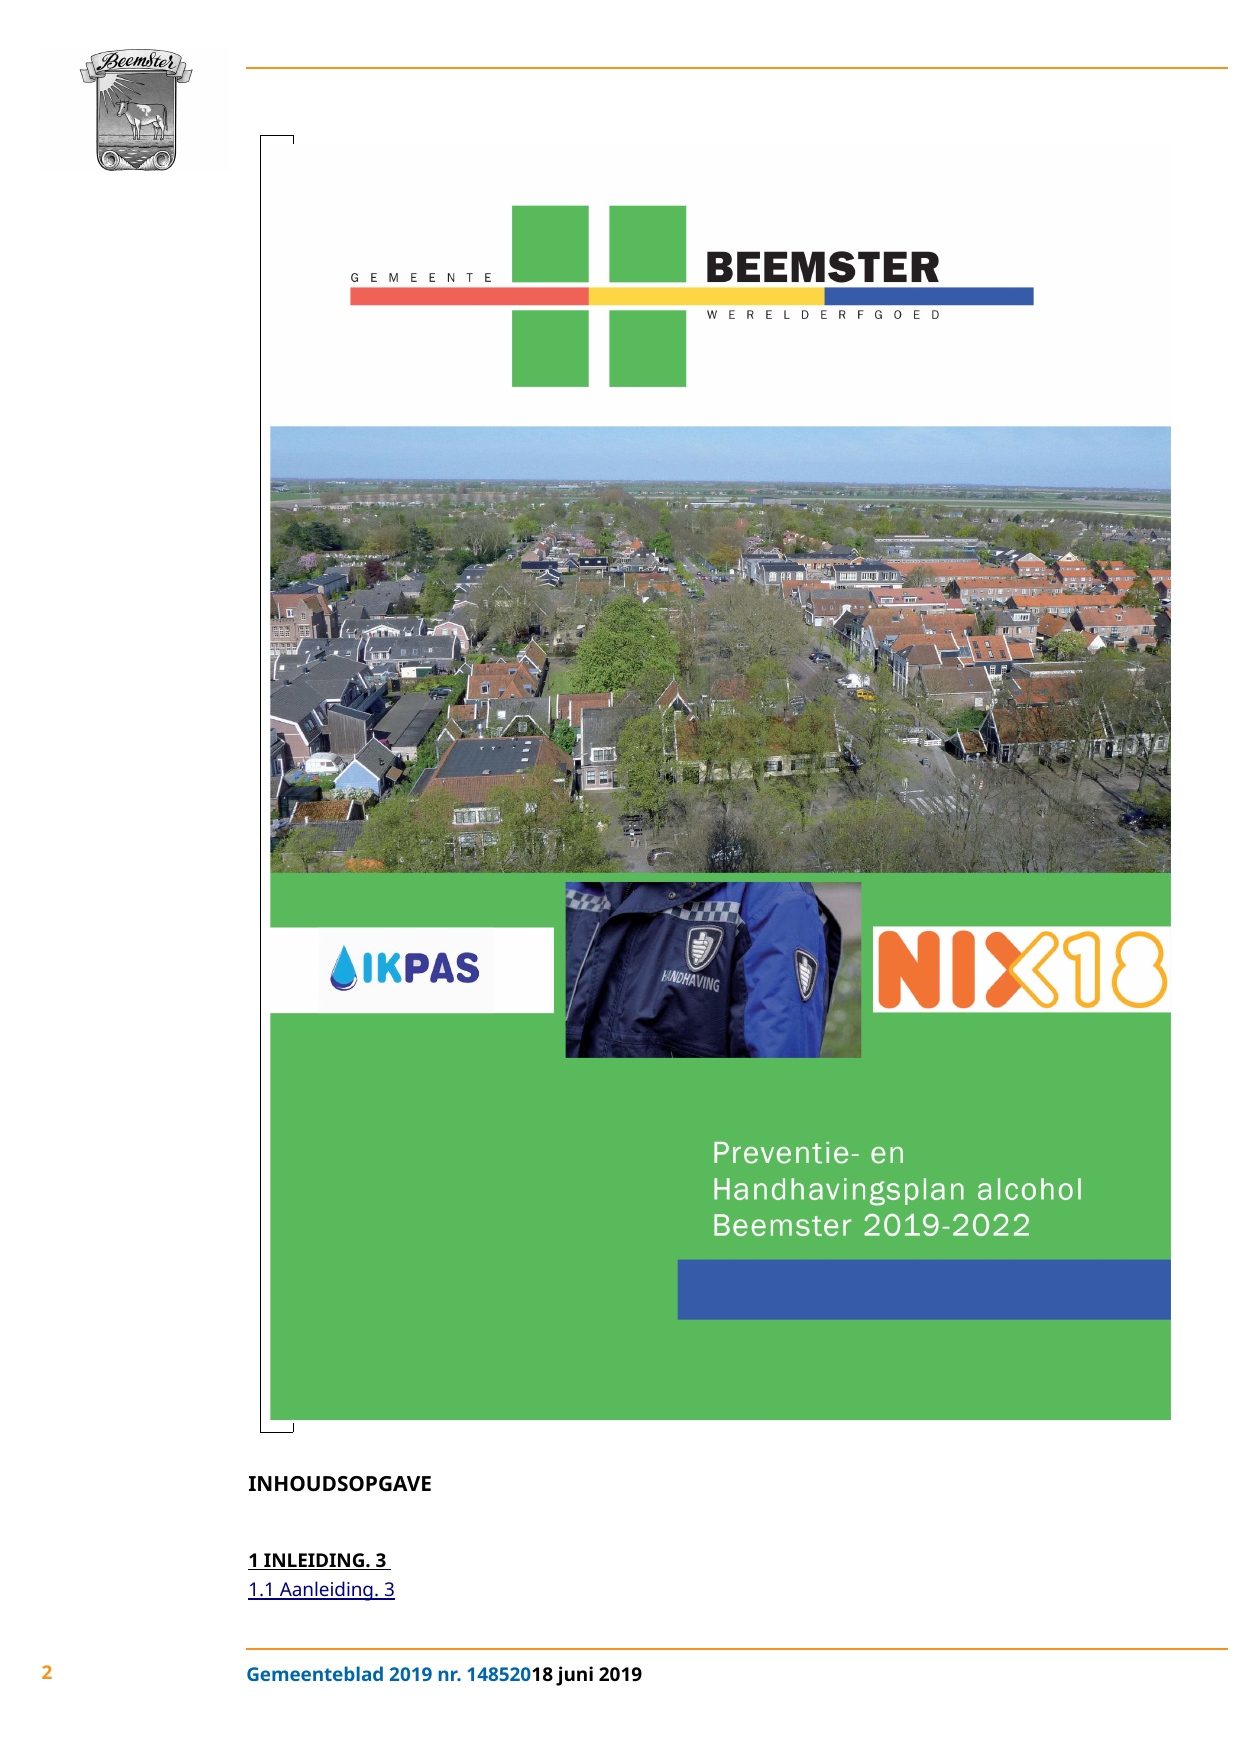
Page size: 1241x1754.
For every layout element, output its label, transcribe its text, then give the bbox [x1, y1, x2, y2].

text 1 INLEIDING. 3 [248, 1547, 1152, 1572]
picture [41, 47, 231, 172]
text INHOUDSOPGAVE [248, 1469, 1152, 1497]
picture [268, 144, 1173, 1423]
text 1.1 Aanleiding. 3 [248, 1576, 1152, 1602]
